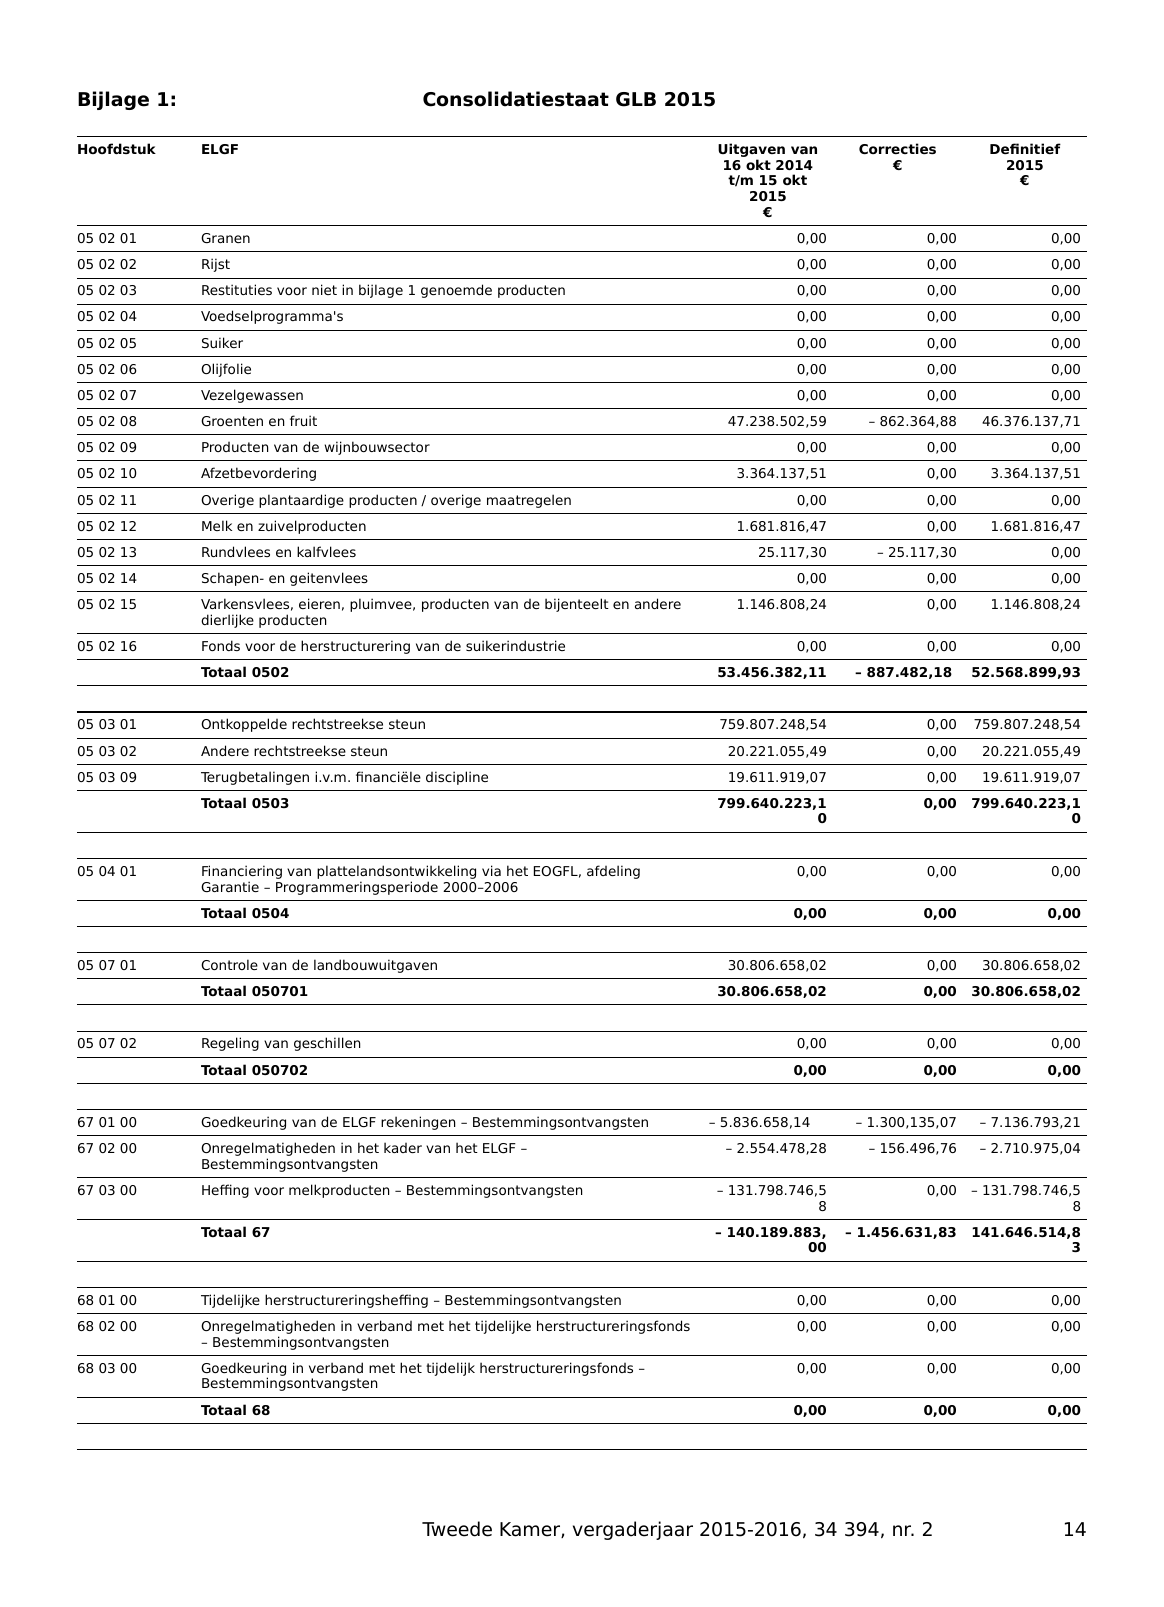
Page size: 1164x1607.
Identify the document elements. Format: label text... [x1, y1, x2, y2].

table_cell Goedkeuring van de ELGF rekeningen – Bestemmingsontvangsten [195, 1110, 703, 1135]
table_cell 3.364.137,51 [703, 461, 833, 487]
table_cell 0,00 [833, 765, 963, 790]
table_cell 0,00 [833, 901, 963, 926]
table_cell 05 03 02 [77, 739, 195, 764]
table_cell [963, 833, 1087, 858]
table_cell Rundvlees en kalfvlees [195, 540, 703, 565]
table_cell Onregelmatigheden in het kader van het ELGF – Bestemmingsontvangsten [195, 1136, 703, 1177]
table_cell Groenten en fruit [195, 409, 703, 434]
table_cell Totaal 050702 [195, 1058, 703, 1083]
table_cell 0,00 [703, 383, 833, 408]
table_cell 0,00 [833, 979, 963, 1004]
table_cell 05 02 04 [77, 305, 195, 330]
table_header Hoofdstuk [77, 137, 195, 225]
table_cell 0,00 [703, 279, 833, 303]
table_cell 05 02 16 [77, 634, 195, 659]
table_cell 0,00 [833, 859, 963, 900]
table_cell 0,00 [833, 279, 963, 303]
table_cell Granen [195, 226, 703, 251]
table_cell 05 07 01 [77, 953, 195, 978]
table_cell 0,00 [833, 634, 963, 659]
table_cell 05 04 01 [77, 859, 195, 900]
table_cell – 131.798.746,58 [703, 1178, 833, 1219]
table_cell Afzetbevordering [195, 461, 703, 487]
table_cell 05 03 01 [77, 713, 195, 738]
table_cell Tijdelijke herstructureringsheffing – Bestemmingsontvangsten [195, 1288, 703, 1313]
table_cell 05 02 01 [77, 226, 195, 251]
table_cell [833, 1424, 963, 1449]
table_cell 30.806.658,02 [963, 953, 1087, 978]
table_cell Onregelmatigheden in verband met het tijdelijke herstructureringsfonds – Bestemmingsontvangsten [195, 1314, 703, 1355]
table_cell [833, 1262, 963, 1287]
table_cell [833, 1005, 963, 1031]
table_cell 0,00 [833, 566, 963, 591]
table_cell Voedselprogramma's [195, 305, 703, 330]
table_cell [77, 1398, 195, 1423]
table_cell Restituties voor niet in bijlage 1 genoemde producten [195, 279, 703, 303]
table_cell 0,00 [963, 540, 1087, 565]
subtitle Bijlage 1: Consolidatiestaat GLB 2015 [77, 89, 1087, 111]
table_cell 0,00 [703, 1058, 833, 1083]
table_cell [703, 1424, 833, 1449]
table_cell 05 02 08 [77, 409, 195, 434]
table_cell [703, 1084, 833, 1109]
table_cell [963, 927, 1087, 952]
table_cell 141.646.514,83 [963, 1220, 1087, 1261]
table_cell 05 02 11 [77, 488, 195, 513]
table_cell [703, 1262, 833, 1287]
table_cell 0,00 [833, 1398, 963, 1423]
table_cell 0,00 [833, 1314, 963, 1355]
table_cell Overige plantaardige producten / overige maatregelen [195, 488, 703, 513]
table_cell [963, 686, 1087, 711]
table_cell 0,00 [833, 252, 963, 277]
table_header Definitief 2015 € [963, 137, 1087, 225]
table_cell 0,00 [703, 1356, 833, 1397]
table_cell 0,00 [963, 859, 1087, 900]
table_cell 0,00 [833, 739, 963, 764]
table_cell 0,00 [833, 514, 963, 539]
table_cell [195, 1424, 703, 1449]
table_cell 0,00 [833, 488, 963, 513]
table_cell 67 02 00 [77, 1136, 195, 1177]
table_cell Vezelgewassen [195, 383, 703, 408]
table_cell 3.364.137,51 [963, 461, 1087, 487]
table_cell 19.611.919,07 [703, 765, 833, 790]
table_cell 0,00 [833, 1178, 963, 1219]
table_cell [77, 686, 195, 711]
table_cell 05 03 09 [77, 765, 195, 790]
table_cell 0,00 [963, 226, 1087, 251]
table_cell 05 02 05 [77, 331, 195, 356]
table_cell – 2.710.975,04 [963, 1136, 1087, 1177]
table_cell Totaal 0504 [195, 901, 703, 926]
table_cell 1.146.808,24 [703, 592, 833, 633]
table_cell 05 02 10 [77, 461, 195, 487]
table_cell 0,00 [963, 1398, 1087, 1423]
table_cell 0,00 [703, 1288, 833, 1313]
table_cell [833, 686, 963, 711]
table_cell 0,00 [703, 331, 833, 356]
table_cell 20.221.055,49 [963, 739, 1087, 764]
table_cell 05 02 13 [77, 540, 195, 565]
table_cell 0,00 [833, 592, 963, 633]
table_cell 05 02 15 [77, 592, 195, 633]
table_cell 19.611.919,07 [963, 765, 1087, 790]
table_cell [195, 1262, 703, 1287]
table_cell Suiker [195, 331, 703, 356]
table_cell 0,00 [963, 901, 1087, 926]
table_cell 0,00 [833, 226, 963, 251]
table_cell 1.681.816,47 [963, 514, 1087, 539]
table_cell 30.806.658,02 [703, 953, 833, 978]
table_cell 0,00 [703, 1398, 833, 1423]
table_cell Schapen- en geitenvlees [195, 566, 703, 591]
table_cell 05 02 09 [77, 435, 195, 460]
table_header ELGF [195, 137, 703, 225]
table_cell Controle van de landbouwuitgaven [195, 953, 703, 978]
table_cell Varkensvlees, eieren, pluimvee, producten van de bijenteelt en andere dierlijke producten [195, 592, 703, 633]
table_cell – 1.300,135,07 [833, 1110, 963, 1135]
table_cell 0,00 [833, 331, 963, 356]
table_cell 0,00 [963, 566, 1087, 591]
table_cell 47.238.502,59 [703, 409, 833, 434]
table_cell 0,00 [833, 713, 963, 738]
table_cell 0,00 [963, 1288, 1087, 1313]
table_cell Totaal 050701 [195, 979, 703, 1004]
table_cell [77, 833, 195, 858]
table_cell [77, 927, 195, 952]
table_cell 0,00 [963, 488, 1087, 513]
table_cell 0,00 [703, 634, 833, 659]
table_cell 0,00 [703, 357, 833, 382]
table_cell [703, 1005, 833, 1031]
table_cell 46.376.137,71 [963, 409, 1087, 434]
table_cell – 1.456.631,83 [833, 1220, 963, 1261]
table_cell 0,00 [703, 435, 833, 460]
table_cell 0,00 [963, 1032, 1087, 1057]
table_cell – 862.364,88 [833, 409, 963, 434]
table_cell 0,00 [703, 226, 833, 251]
table_cell [195, 1005, 703, 1031]
table_cell – 7.136.793,21 [963, 1110, 1087, 1135]
table_cell 0,00 [703, 901, 833, 926]
table_cell Totaal 0502 [195, 660, 703, 685]
table_cell [77, 1058, 195, 1083]
table_cell [77, 901, 195, 926]
table_cell [963, 1424, 1087, 1449]
table_cell 0,00 [833, 357, 963, 382]
table_cell – 5.836.658,14 [703, 1110, 833, 1135]
table_cell 30.806.658,02 [703, 979, 833, 1004]
table_cell 0,00 [833, 461, 963, 487]
table_cell 0,00 [833, 435, 963, 460]
table_cell [195, 833, 703, 858]
table_cell 05 02 14 [77, 566, 195, 591]
table_cell Olijfolie [195, 357, 703, 382]
table_cell 1.146.808,24 [963, 592, 1087, 633]
table_cell 0,00 [833, 305, 963, 330]
table_cell [77, 791, 195, 832]
table_cell 0,00 [833, 953, 963, 978]
table_cell 0,00 [833, 1032, 963, 1057]
table_cell [963, 1084, 1087, 1109]
table_cell 1.681.816,47 [703, 514, 833, 539]
table_cell 0,00 [833, 1288, 963, 1313]
table_cell 0,00 [703, 305, 833, 330]
table_cell [77, 1262, 195, 1287]
table_cell 05 02 03 [77, 279, 195, 303]
table_cell [77, 1424, 195, 1449]
table_cell [963, 1005, 1087, 1031]
table_cell [195, 686, 703, 711]
table_cell – 887.482,18 [833, 660, 963, 685]
table_cell 05 02 07 [77, 383, 195, 408]
table_cell [195, 1084, 703, 1109]
table_cell Regeling van geschillen [195, 1032, 703, 1057]
table_cell 30.806.658,02 [963, 979, 1087, 1004]
table_cell 0,00 [703, 252, 833, 277]
table_cell [77, 1005, 195, 1031]
table_cell Totaal 0503 [195, 791, 703, 832]
table_cell 67 03 00 [77, 1178, 195, 1219]
table_cell – 140.189.883,00 [703, 1220, 833, 1261]
table_cell [77, 660, 195, 685]
table_cell Ontkoppelde rechtstreekse steun [195, 713, 703, 738]
table_cell 0,00 [703, 1314, 833, 1355]
table_cell 52.568.899,93 [963, 660, 1087, 685]
table_cell [77, 1084, 195, 1109]
table_cell [703, 927, 833, 952]
table_cell Totaal 68 [195, 1398, 703, 1423]
table_cell – 2.554.478,28 [703, 1136, 833, 1177]
table_cell 799.640.223,10 [703, 791, 833, 832]
table_cell 0,00 [963, 357, 1087, 382]
table_cell Totaal 67 [195, 1220, 703, 1261]
table_cell [77, 979, 195, 1004]
table_cell 53.456.382,11 [703, 660, 833, 685]
table_cell 0,00 [833, 383, 963, 408]
table_cell – 156.496,76 [833, 1136, 963, 1177]
table_cell [703, 686, 833, 711]
table_cell 0,00 [703, 488, 833, 513]
table_cell 0,00 [703, 566, 833, 591]
table_cell 0,00 [963, 634, 1087, 659]
table_cell 05 02 02 [77, 252, 195, 277]
table_cell Goedkeuring in verband met het tijdelijk herstructureringsfonds – Bestemmingsontvangsten [195, 1356, 703, 1397]
table_cell [833, 1084, 963, 1109]
table_cell 68 03 00 [77, 1356, 195, 1397]
table_cell 0,00 [963, 252, 1087, 277]
table_cell 20.221.055,49 [703, 739, 833, 764]
table_cell [833, 833, 963, 858]
table_cell 05 07 02 [77, 1032, 195, 1057]
table_cell 0,00 [703, 859, 833, 900]
table_cell Heffing voor melkproducten – Bestemmingsontvangsten [195, 1178, 703, 1219]
table_cell 0,00 [963, 383, 1087, 408]
table_cell 0,00 [963, 305, 1087, 330]
table_cell 0,00 [833, 1058, 963, 1083]
table_cell – 131.798.746,58 [963, 1178, 1087, 1219]
table_cell Melk en zuivelproducten [195, 514, 703, 539]
table_cell 0,00 [963, 331, 1087, 356]
table_cell 25.117,30 [703, 540, 833, 565]
table_cell 0,00 [963, 435, 1087, 460]
table_cell 0,00 [703, 1032, 833, 1057]
table_cell 0,00 [833, 791, 963, 832]
table_cell 0,00 [963, 279, 1087, 303]
table_cell Terugbetalingen i.v.m. financiële discipline [195, 765, 703, 790]
table_cell 05 02 06 [77, 357, 195, 382]
table_cell 0,00 [833, 1356, 963, 1397]
table_cell 05 02 12 [77, 514, 195, 539]
table_cell Rijst [195, 252, 703, 277]
table_cell 0,00 [963, 1058, 1087, 1083]
table_cell 67 01 00 [77, 1110, 195, 1135]
table_cell Andere rechtstreekse steun [195, 739, 703, 764]
table_cell 0,00 [963, 1314, 1087, 1355]
table_cell 759.807.248,54 [703, 713, 833, 738]
table_cell 68 02 00 [77, 1314, 195, 1355]
table_header Correcties € [833, 137, 963, 225]
table_cell [833, 927, 963, 952]
table_cell [703, 833, 833, 858]
table_cell 68 01 00 [77, 1288, 195, 1313]
table_cell 799.640.223,10 [963, 791, 1087, 832]
table_cell Financiering van plattelandsontwikkeling via het EOGFL, afdeling Garantie – Programmeringsperiode 2000–2006 [195, 859, 703, 900]
table_cell [195, 927, 703, 952]
table_cell Fonds voor de herstructurering van de suikerindustrie [195, 634, 703, 659]
table_cell [77, 1220, 195, 1261]
table_header Uitgaven van 16 okt 2014 t/m 15 okt 2015 € [703, 137, 833, 225]
table_cell 759.807.248,54 [963, 713, 1087, 738]
table_cell – 25.117,30 [833, 540, 963, 565]
table_cell Producten van de wijnbouwsector [195, 435, 703, 460]
table_cell [963, 1262, 1087, 1287]
table_cell 0,00 [963, 1356, 1087, 1397]
